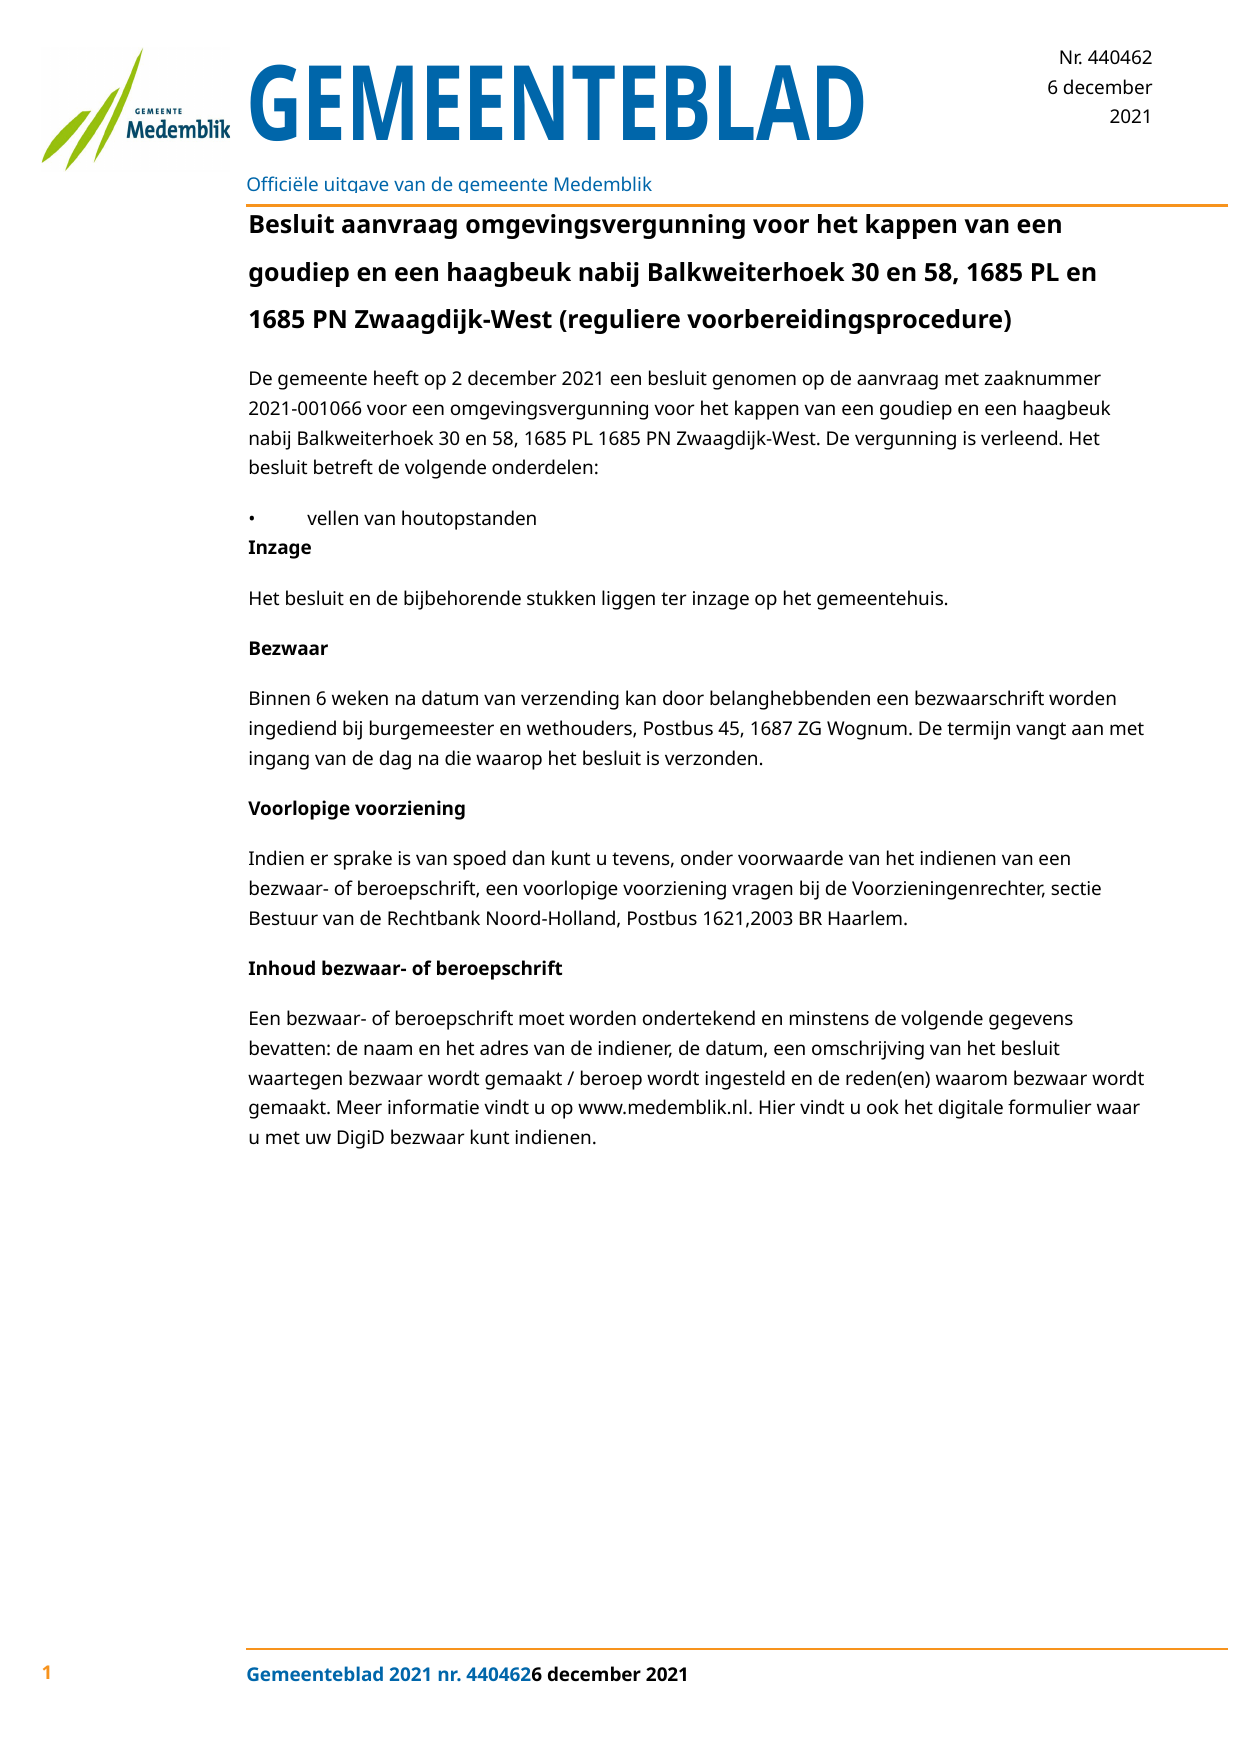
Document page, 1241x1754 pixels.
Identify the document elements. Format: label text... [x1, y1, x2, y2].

text Voorlopige voorziening [248, 795, 1152, 821]
text De gemeente heeft op 2 december 2021 een besluit genomen op de aanvraag met zaaknummer 2021-001066 voor een omgevingsvergunning voor het kappen van een goudiep en een haagbeuk nabij Balkweiterhoek 30 en 58, 1685 PL 1685 PN Zwaagdijk-West. De vergunning is verleend. Het besluit betreft de volgende onderdelen: [248, 366, 1152, 480]
list vellen van houtopstanden [248, 505, 1152, 530]
text Indien er sprake is van spoed dan kunt u tevens, onder voorwaarde van het indienen van een bezwaar- of beroepschrift, een voorlopige voorziening vragen bij de Voorzieningenrechter, sectie Bestuur van de Rechtbank Noord-Holland, Postbus 1621,2003 BR Haarlem. [248, 846, 1152, 930]
picture [41, 47, 231, 172]
text Het besluit en de bijbehorende stukken liggen ter inzage op het gemeentehuis. [248, 585, 1152, 610]
text Besluit aanvraag omgevingsvergunning voor het kappen van een goudiep en een haagbeuk nabij Balkweiterhoek 30 en 58, 1685 PL en 1685 PN Zwaagdijk-West (reguliere voorbereidingsprocedure) [248, 207, 1152, 336]
text Bezwaar [248, 635, 1152, 661]
text Inzage [248, 534, 1152, 560]
text Binnen 6 weken na datum van verzending kan door belanghebbenden een bezwaarschrift worden ingediend bij burgemeester en wethouders, Postbus 45, 1687 ZG Wognum. De termijn vangt aan met ingang van de dag na die waarop het besluit is verzonden. [248, 686, 1152, 770]
text Een bezwaar- of beroepschrift moet worden ondertekend en minstens de volgende gegevens bevatten: de naam en het adres van de indiener, de datum, een omschrijving van het besluit waartegen bezwaar wordt gemaakt / beroep wordt ingesteld en de reden(en) waarom bezwaar wordt gemaakt. Meer informatie vindt u op www.medemblik.nl. Hier vindt u ook het digitale formulier waar u met uw DigiD bezwaar kunt indienen. [248, 1006, 1152, 1149]
text Inhoud bezwaar- of beroepschrift [248, 955, 1152, 981]
